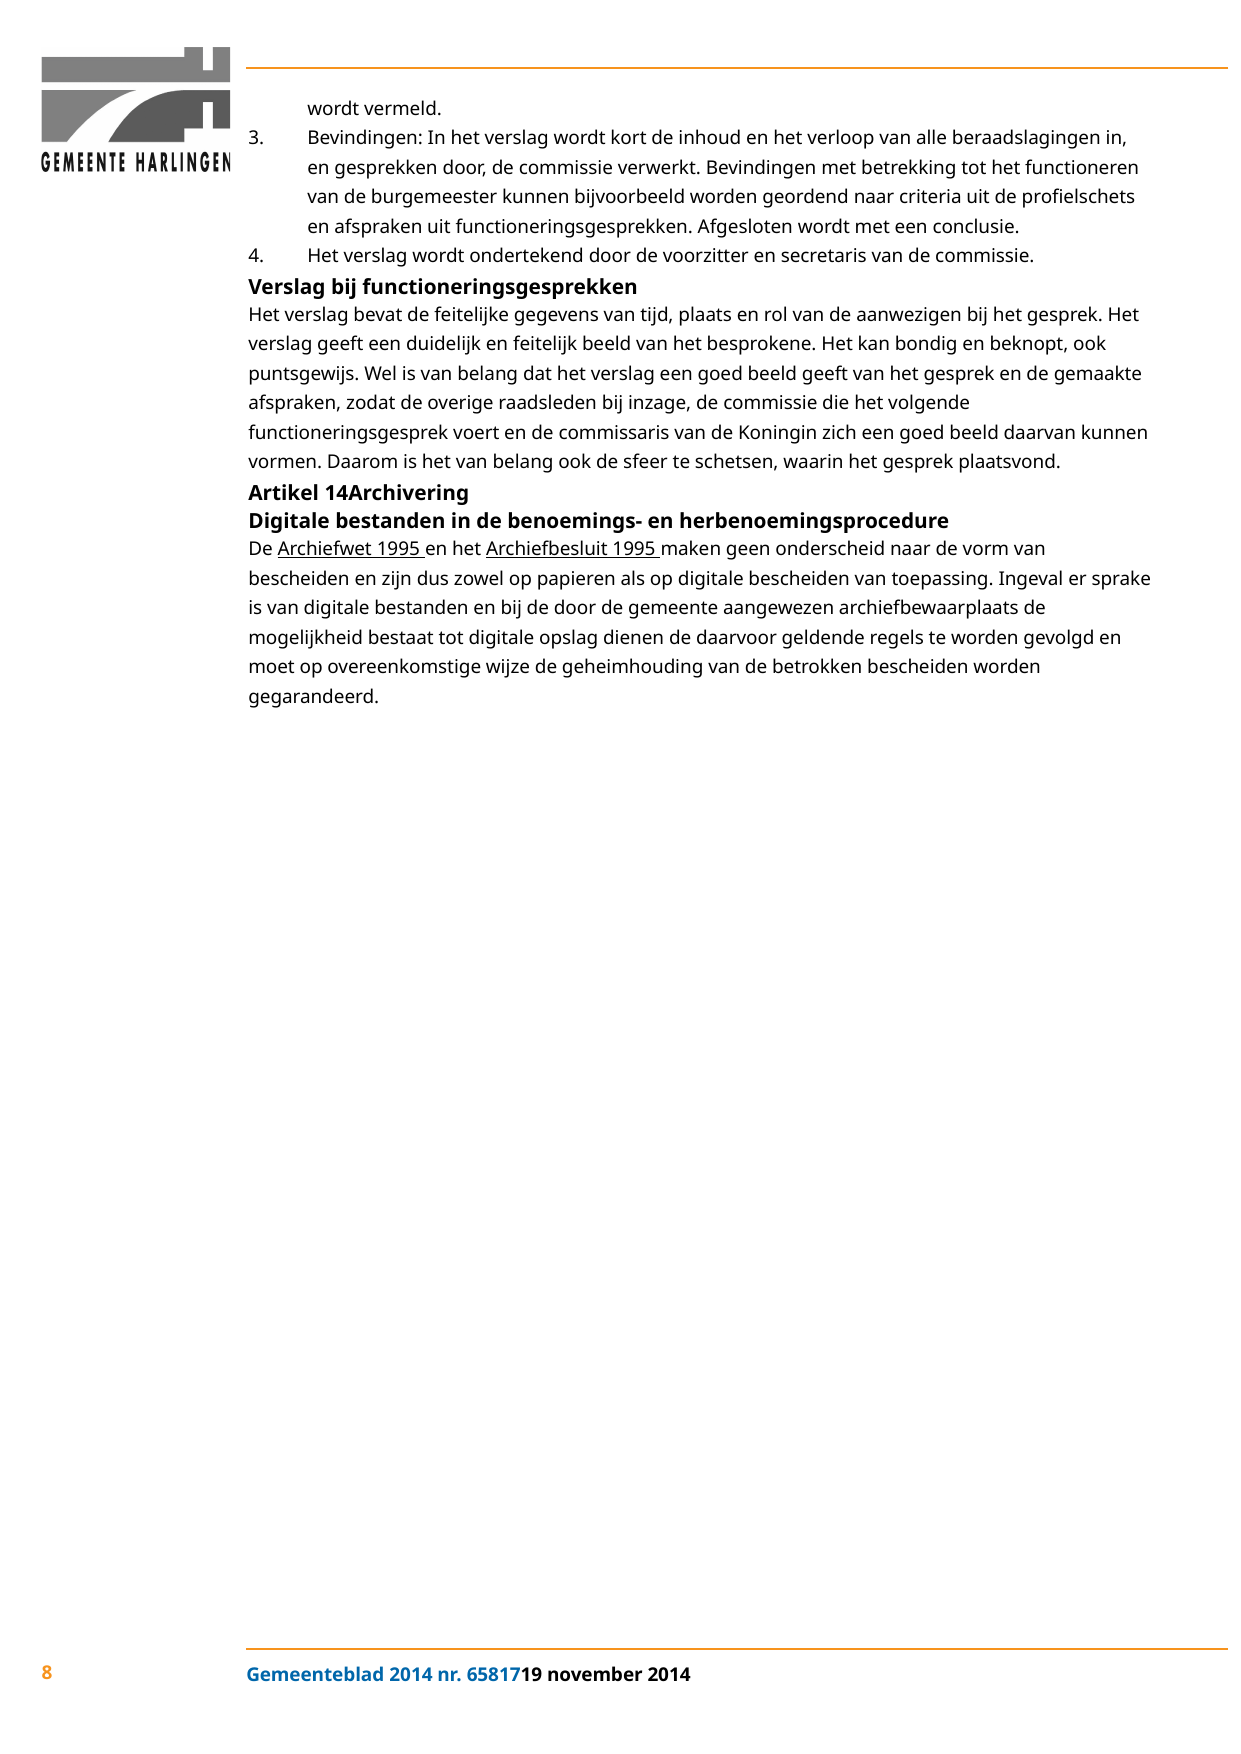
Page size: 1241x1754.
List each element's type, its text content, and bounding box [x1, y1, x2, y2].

text De Archiefwet 1995 en het Archiefbesluit 1995 maken geen onderscheid naar de vorm van bescheiden en zijn dus zowel op papieren als op digitale bescheiden van toepassing. Ingeval er sprake is van digitale bestanden en bij de door de gemeente aangewezen archiefbewaarplaats de mogelijkheid bestaat tot digitale opslag dienen de daarvoor geldende regels te worden gevolgd en moet op overeenkomstige wijze de geheimhouding van de betrokken bescheiden worden gegarandeerd. [248, 535, 1152, 709]
list Het verslag wordt ondertekend door de voorzitter en secretaris van de commissie. [248, 243, 1152, 268]
text Het verslag bevat de feitelijke gegevens van tijd, plaats en rol van de aanwezigen bij het gesprek. Het verslag geeft een duidelijk en feitelijk beeld van het besprokene. Het kan bondig en beknopt, ook puntsgewijs. Wel is van belang dat het verslag een goed beeld geeft van het gesprek en de gemaakte afspraken, zodat de overige raadsleden bij inzage, de commissie die het volgende functioneringsgesprek voert en de commissaris van de Koningin zich een goed beeld daarvan kunnen vormen. Daarom is het van belang ook de sfeer te schetsen, waarin het gesprek plaatsvond. [248, 301, 1152, 474]
text Digitale bestanden in de benoemings- en herbenoemingsprocedure [248, 507, 1152, 535]
picture [41, 47, 231, 172]
list wordt vermeld. [248, 95, 1152, 121]
text Verslag bij functioneringsgesprekken [248, 272, 1152, 301]
text Artikel 14Archivering [248, 478, 1152, 507]
list Bevindingen: In het verslag wordt kort de inhoud en het verloop van alle beraadslagingen in, en gesprekken door, de commissie verwerkt. Bevindingen met betrekking tot het functioneren van de burgemeester kunnen bijvoorbeeld worden geordend naar criteria uit de profielschets en afspraken uit functioneringsgesprekken. Afgesloten wordt met een conclusie. [248, 124, 1152, 239]
